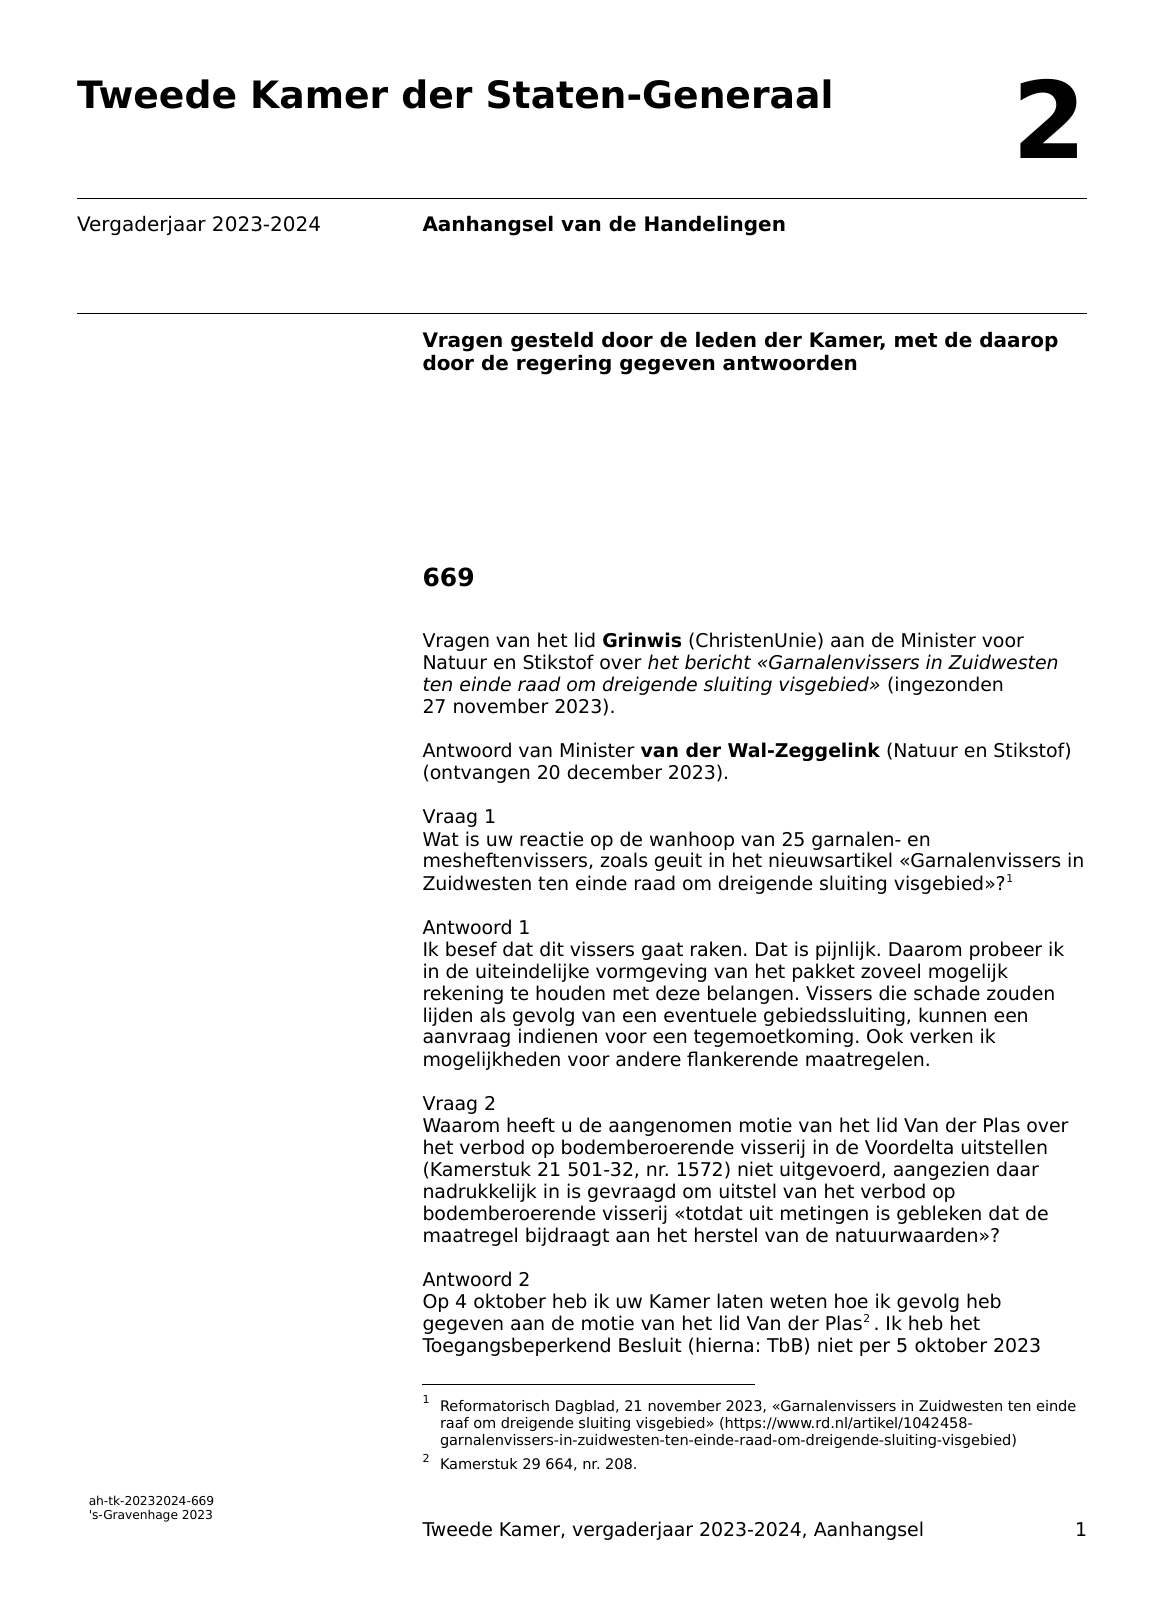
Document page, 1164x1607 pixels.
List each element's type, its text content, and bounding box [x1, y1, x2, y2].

text Waarom heeft u de aangenomen motie van het lid Van der Plas over het verbod op bodemberoerende visserij in de Voordelta uitstellen (Kamerstuk 21 501-32, nr. 1572) niet uitgevoerd, aangezien daar nadrukkelijk in is gevraagd om uitstel van het verbod op bodemberoerende visserij «totdat uit metingen is gebleken dat de maatregel bijdraagt aan het herstel van de natuurwaarden»? [422, 1114, 1087, 1246]
table_cell [77, 314, 422, 375]
text Kamerstuk 29 664, nr. 208. [422, 1452, 1087, 1474]
text Op 4 oktober heb ik uw Kamer laten weten hoe ik gevolg heb gegeven aan de motie van het lid Van der Plas. Ik heb het Toegangsbeperkend Besluit (hierna: TbB) niet per 5 oktober 2023 [422, 1291, 1087, 1357]
text Reformatorisch Dagblad, 21 november 2023, «Garnalenvissers in Zuidwesten ten einde raaf om dreigende sluiting visgebied» (https://www.rd.nl/artikel/1042458-garnalenvissers-in-zuidwesten-ten-einde-raad-om-dreigende-sluiting-visgebied) [422, 1393, 1087, 1449]
text Wat is uw reactie op de wanhoop van 25 garnalen- en mesheftenvissers, zoals geuit in het nieuwsartikel «Garnalenvissers in Zuidwesten ten einde raad om dreigende sluiting visgebied»? [422, 828, 1087, 894]
table_cell Vergaderjaar 2023-2024 [77, 199, 422, 313]
table_cell Vragen gesteld door de leden der Kamer, met de daarop door de regering gegeven antwoorden [422, 314, 1087, 375]
text Vraag 2 [422, 1093, 1087, 1114]
text Antwoord van Minister van der Wal-Zeggelink (Natuur en Stikstof) (ontvangen 20 december 2023). [422, 740, 1087, 784]
text Vragen van het lid Grinwis (ChristenUnie) aan de Minister voor Natuur en Stikstof over het bericht «Garnalenvissers in Zuidwesten ten einde raad om dreigende sluiting visgebied» (ingezonden 27 november 2023). [422, 630, 1087, 718]
text 's-Gravenhage 2023 [88, 1508, 323, 1522]
table_cell Aanhangsel van de Handelingen [422, 199, 1087, 313]
text Antwoord 1 [422, 917, 1087, 938]
text 669 [422, 563, 1087, 592]
table_header Tweede Kamer der Staten-Generaal [77, 59, 886, 198]
text Vraag 1 [422, 806, 1087, 828]
table_header 2 [886, 59, 1087, 198]
text Antwoord 2 [422, 1269, 1087, 1291]
text ah-tk-20232024-669 [88, 1494, 323, 1508]
text Ik besef dat dit vissers gaat raken. Dat is pijnlijk. Daarom probeer ik in de uiteindelijke vormgeving van het pakket zoveel mogelijk rekening te houden met deze belangen. Vissers die schade zouden lijden als gevolg van een eventuele gebiedssluiting, kunnen een aanvraag indienen voor een tegemoetkoming. Ook verken ik mogelijkheden voor andere flankerende maatregelen. [422, 938, 1087, 1070]
